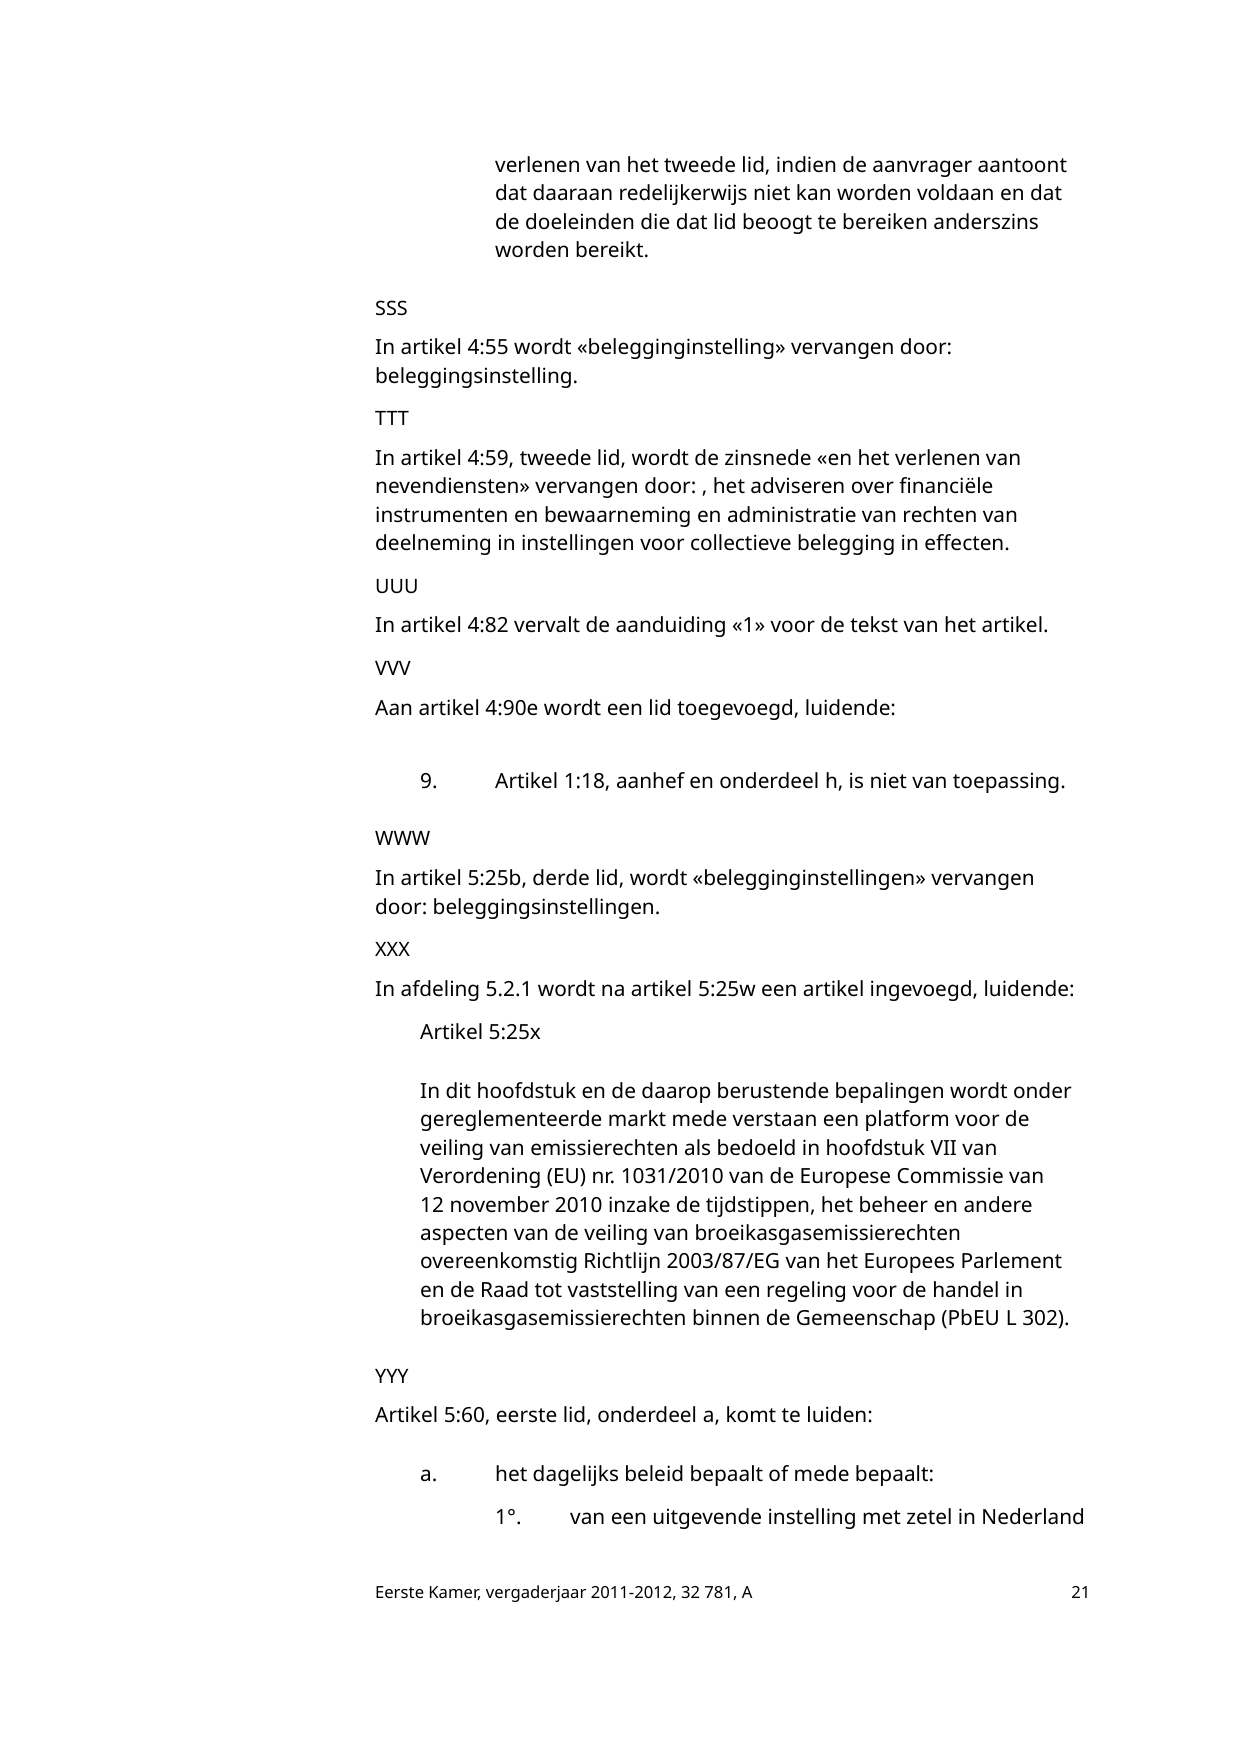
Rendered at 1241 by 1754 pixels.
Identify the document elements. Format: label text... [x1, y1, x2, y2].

text In artikel 4:55 wordt «belegginginstelling» vervangen door: beleggingsinstelling. [375, 332, 1090, 389]
text SSS [375, 294, 1090, 321]
text YYY [375, 1362, 1090, 1389]
subtitle Artikel 5:25x [420, 1017, 1090, 1046]
text Aan artikel 4:90e wordt een lid toegevoegd, luidende: [375, 693, 1090, 721]
text XXX [375, 935, 1090, 962]
text UUU [375, 572, 1090, 599]
text VVV [375, 654, 1090, 681]
list verlenen van het tweede lid, indien de aanvrager aantoont dat daaraan redelijkerwijs niet kan worden voldaan en dat de doeleinden die dat lid beoogt te bereiken anderszins worden bereikt. [420, 150, 1090, 264]
list het dagelijks beleid bepaalt of mede bepaalt: [420, 1459, 1090, 1487]
text TTT [375, 404, 1090, 431]
text In dit hoofdstuk en de daarop berustende bepalingen wordt onder gereglementeerde markt mede verstaan een platform voor de veiling van emissierechten als bedoeld in hoofdstuk VII van Verordening (EU) nr. 1031/2010 van de Europese Commissie van 12 november 2010 inzake de tijdstippen, het beheer en andere aspecten van de veiling van broeikasgasemissierechten overeenkomstig Richtlijn 2003/87/EG van het Europees Parlement en de Raad tot vaststelling van een regeling voor de handel in broeikasgasemissierechten binnen de Gemeenschap (PbEU L 302). [420, 1076, 1090, 1332]
text In artikel 5:25b, derde lid, wordt «belegginginstellingen» vervangen door: beleggingsinstellingen. [375, 863, 1090, 920]
text Artikel 5:60, eerste lid, onderdeel a, komt te luiden: [375, 1401, 1090, 1429]
text In artikel 4:82 vervalt de aanduiding «1» voor de tekst van het artikel. [375, 611, 1090, 639]
text WWW [375, 825, 1090, 852]
text In afdeling 5.2.1 wordt na artikel 5:25w een artikel ingevoegd, luidende: [375, 974, 1090, 1002]
list van een uitgevende instelling met zetel in Nederland [495, 1502, 1090, 1531]
list Artikel 1:18, aanhef en onderdeel h, is niet van toepassing. [420, 766, 1090, 795]
text In artikel 4:59, tweede lid, wordt de zinsnede «en het verlenen van nevendiensten» vervangen door: , het adviseren over financiële instrumenten en bewaarneming en administratie van rechten van deelneming in instellingen voor collectieve belegging in effecten. [375, 443, 1090, 557]
